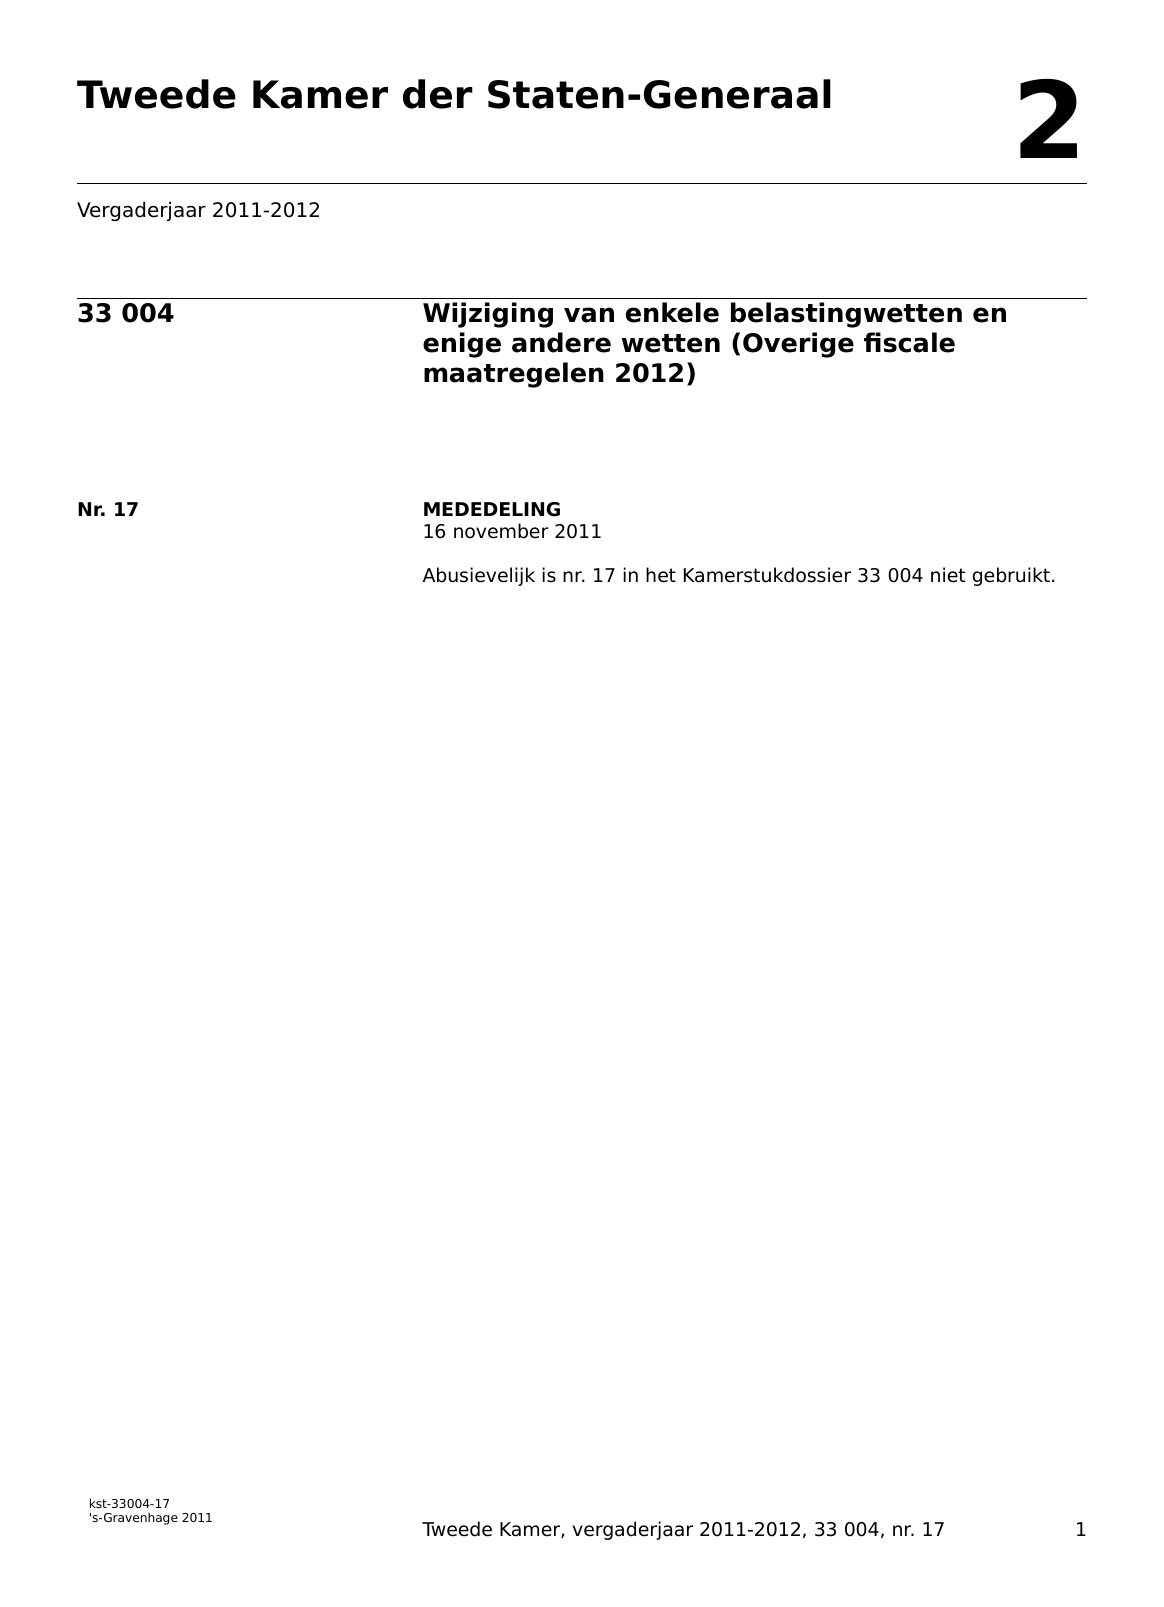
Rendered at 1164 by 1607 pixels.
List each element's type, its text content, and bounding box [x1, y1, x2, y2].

table_header Tweede Kamer der Staten-Generaal [77, 59, 886, 183]
text Abusievelijk is nr. 17 in het Kamerstukdossier 33 004 niet gebruikt. [422, 565, 1087, 587]
subtitle Nr. 17 MEDEDELING [77, 499, 1087, 521]
table_cell Vergaderjaar 2011-2012 [77, 184, 1087, 298]
subtitle 33 004 Wijziging van enkele belastingwetten en enige andere wetten (Overige fiscale maatregelen 2012) [77, 299, 1087, 388]
text 16 november 2011 [422, 521, 1087, 543]
text kst-33004-17 [88, 1497, 323, 1511]
text 's-Gravenhage 2011 [88, 1511, 323, 1525]
table_header 2 [886, 59, 1087, 183]
